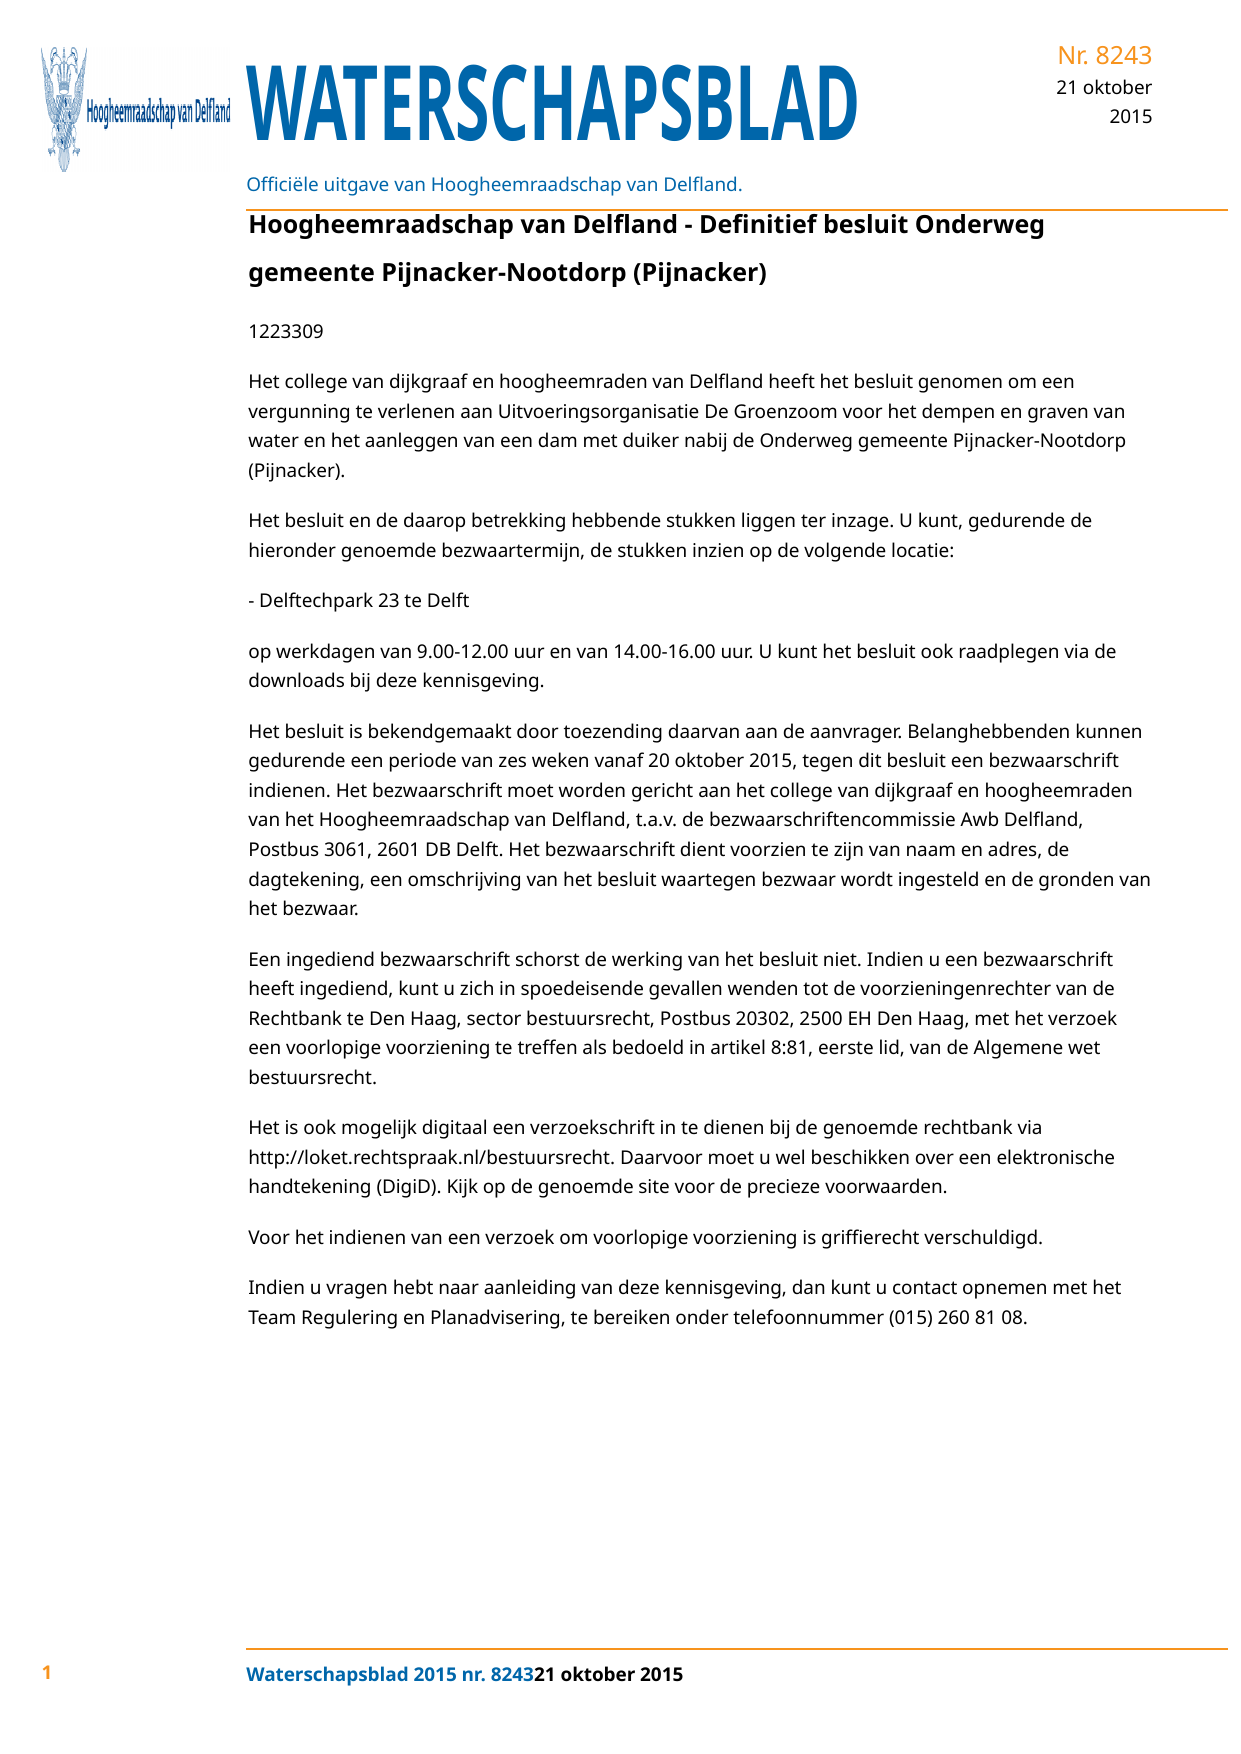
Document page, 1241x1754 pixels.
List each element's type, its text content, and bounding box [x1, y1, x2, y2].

text Een ingediend bezwaarschrift schorst de werking van het besluit niet. Indien u een bezwaarschrift heeft ingediend, kunt u zich in spoedeisende gevallen wenden tot de voorzieningenrechter van de Rechtbank te Den Haag, sector bestuursrecht, Postbus 20302, 2500 EH Den Haag, met het verzoek een voorlopige voorziening te treffen als bedoeld in artikel 8:81, eerste lid, van de Algemene wet bestuursrecht. [248, 946, 1152, 1090]
text 1223309 [248, 318, 1152, 344]
text op werkdagen van 9.00-12.00 uur en van 14.00-16.00 uur. U kunt het besluit ook raadplegen via de downloads bij deze kennisgeving. [248, 638, 1152, 693]
text Indien u vragen hebt naar aanleiding van deze kennisgeving, dan kunt u contact opnemen met het Team Regulering en Planadvisering, te bereiken onder telefoonnummer (015) 260 81 08. [248, 1274, 1152, 1330]
text - Delftechpark 23 te Delft [248, 587, 1152, 613]
text Het besluit en de daarop betrekking hebbende stukken liggen ter inzage. U kunt, gedurende de hieronder genoemde bezwaartermijn, de stukken inzien op de volgende locatie: [248, 507, 1152, 563]
text Het is ook mogelijk digitaal een verzoekschrift in te dienen bij de genoemde rechtbank via http://loket.rechtspraak.nl/bestuursrecht. Daarvoor moet u wel beschikken over een elektronische handtekening (DigiD). Kijk op de genoemde site voor de precieze voorwaarden. [248, 1114, 1152, 1199]
text Het college van dijkgraaf en hoogheemraden van Delfland heeft het besluit genomen om een vergunning te verlenen aan Uitvoeringsorganisatie De Groenzoom voor het dempen en graven van water en het aanleggen van een dam met duiker nabij de Onderweg gemeente Pijnacker-Nootdorp (Pijnacker). [248, 368, 1152, 483]
text Voor het indienen van een verzoek om voorlopige voorziening is griffierecht verschuldigd. [248, 1224, 1152, 1250]
picture [41, 47, 231, 172]
text Hoogheemraadschap van Delfland - Definitief besluit Onderweg gemeente Pijnacker-Nootdorp (Pijnacker) [248, 211, 1152, 288]
text Het besluit is bekendgemaakt door toezending daarvan aan de aanvrager. Belanghebbenden kunnen gedurende een periode van zes weken vanaf 20 oktober 2015, tegen dit besluit een bezwaarschrift indienen. Het bezwaarschrift moet worden gericht aan het college van dijkgraaf en hoogheemraden van het Hoogheemraadschap van Delfland, t.a.v. de bezwaarschriftencommissie Awb Delfland, Postbus 3061, 2601 DB Delft. Het bezwaarschrift dient voorzien te zijn van naam en adres, de dagtekening, een omschrijving van het besluit waartegen bezwaar wordt ingesteld en de gronden van het bezwaar. [248, 718, 1152, 921]
